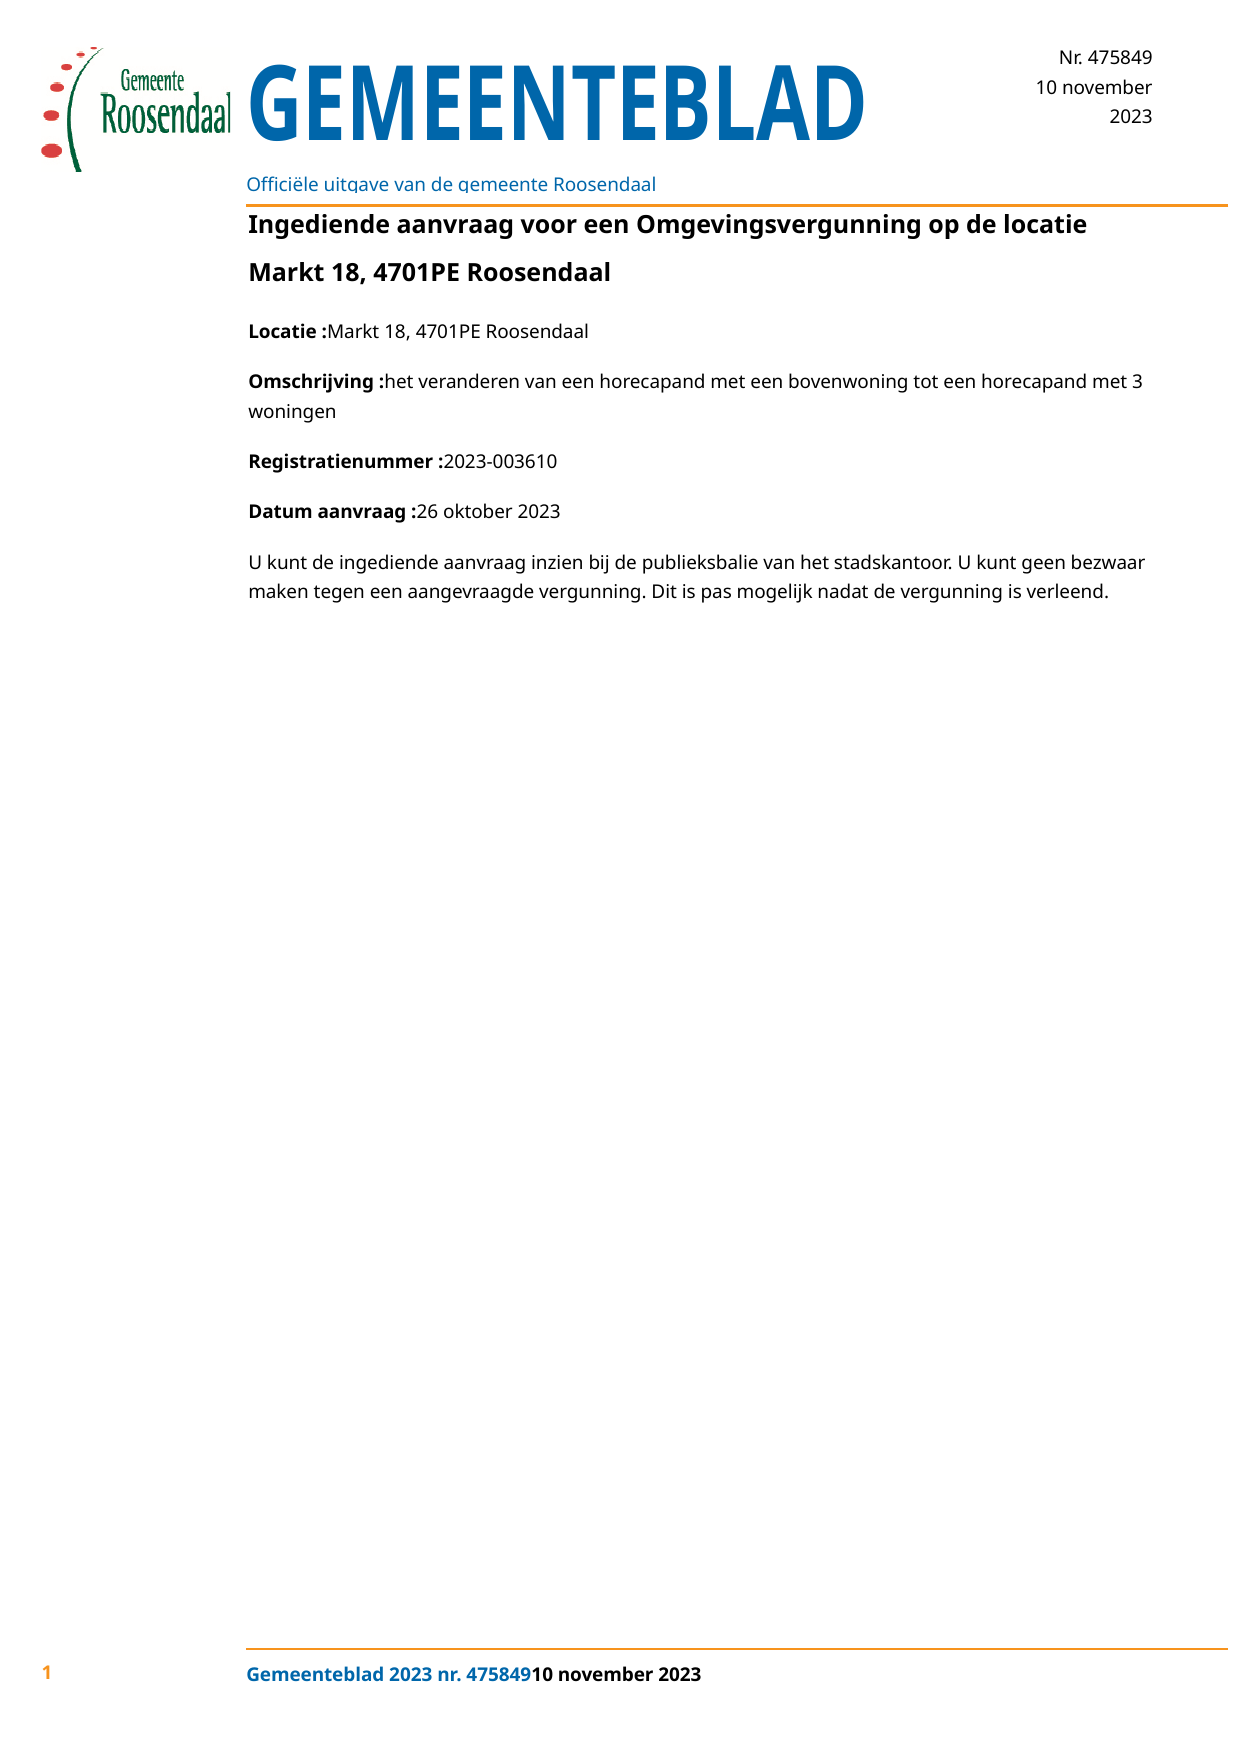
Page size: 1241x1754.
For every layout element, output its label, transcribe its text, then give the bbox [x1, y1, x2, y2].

picture [41, 47, 231, 172]
text Datum aanvraag :26 oktober 2023 [248, 499, 1152, 524]
text Ingediende aanvraag voor een Omgevingsvergunning op de locatie Markt 18, 4701PE Roosendaal [248, 207, 1152, 288]
text Locatie :Markt 18, 4701PE Roosendaal [248, 318, 1152, 344]
text Omschrijving :het veranderen van een horecapand met een bovenwoning tot een horecapand met 3 woningen [248, 368, 1152, 424]
text Registratienummer :2023-003610 [248, 448, 1152, 474]
text U kunt de ingediende aanvraag inzien bij de publieksbalie van het stadskantoor. U kunt geen bezwaar maken tegen een aangevraagde vergunning. Dit is pas mogelijk nadat de vergunning is verleend. [248, 549, 1152, 604]
